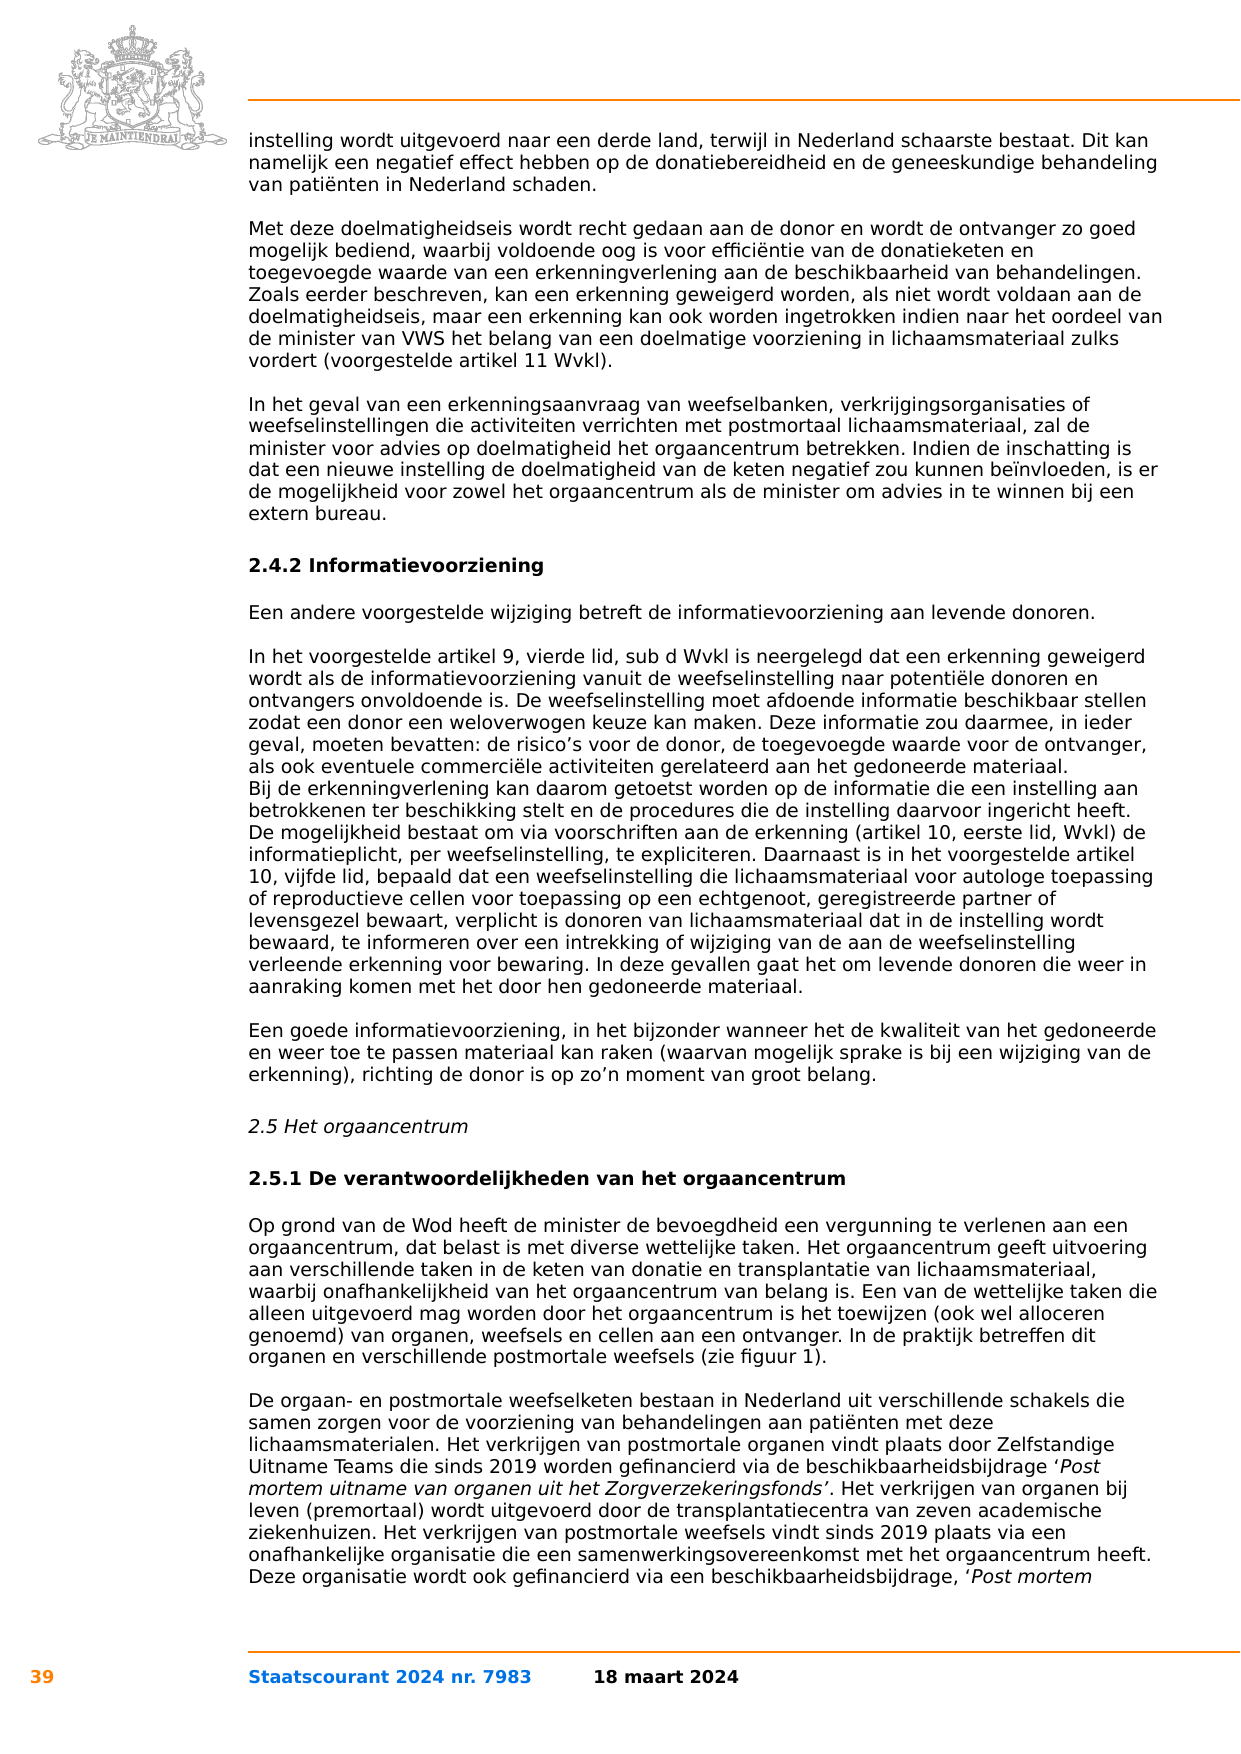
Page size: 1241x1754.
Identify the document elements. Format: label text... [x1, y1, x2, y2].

text Een goede informatievoorziening, in het bijzonder wanneer het de kwaliteit van het gedoneerde en weer toe te passen materiaal kan raken (waarvan mogelijk sprake is bij een wijziging van de erkenning), richting de donor is op zo’n moment van groot belang. [248, 1020, 1163, 1086]
text Met deze doelmatigheidseis wordt recht gedaan aan de donor en wordt de ontvanger zo goed mogelijk bediend, waarbij voldoende oog is voor efficiëntie van de donatieketen en toegevoegde waarde van een erkenningverlening aan de beschikbaarheid van behandelingen. Zoals eerder beschreven, kan een erkenning geweigerd worden, als niet wordt voldaan aan de doelmatigheidseis, maar een erkenning kan ook worden ingetrokken indien naar het oordeel van de minister van VWS het belang van een doelmatige voorziening in lichaamsmateriaal zulks vordert (voorgestelde artikel 11 Wvkl). [248, 218, 1163, 372]
text De orgaan- en postmortale weefselketen bestaan in Nederland uit verschillende schakels die samen zorgen voor de voorziening van behandelingen aan patiënten met deze lichaamsmaterialen. Het verkrijgen van postmortale organen vindt plaats door Zelfstandige Uitname Teams die sinds 2019 worden gefinancierd via de beschikbaarheidsbijdrage ‘Post mortem uitname van organen uit het Zorgverzekeringsfonds’. Het verkrijgen van organen bij leven (premortaal) wordt uitgevoerd door de transplantatiecentra van zeven academische ziekenhuizen. Het verkrijgen van postmortale weefsels vindt sinds 2019 plaats via een onafhankelijke organisatie die een samenwerkingsovereenkomst met het orgaancentrum heeft. Deze organisatie wordt ook gefinancierd via een beschikbaarheidsbijdrage, ‘Post mortem [248, 1390, 1163, 1588]
text Bij de erkenningverlening kan daarom getoetst worden op de informatie die een instelling aan betrokkenen ter beschikking stelt en de procedures die de instelling daarvoor ingericht heeft. De mogelijkheid bestaat om via voorschriften aan de erkenning (artikel 10, eerste lid, Wvkl) de informatieplicht, per weefselinstelling, te expliciteren. Daarnaast is in het voorgestelde artikel 10, vijfde lid, bepaald dat een weefselinstelling die lichaamsmateriaal voor autologe toepassing of reproductieve cellen voor toepassing op een echtgenoot, geregistreerde partner of levensgezel bewaart, verplicht is donoren van lichaamsmateriaal dat in de instelling wordt bewaard, te informeren over een intrekking of wijziging van de aan de weefselinstelling verleende erkenning voor bewaring. In deze gevallen gaat het om levende donoren die weer in aanraking komen met het door hen gedoneerde materiaal. [248, 778, 1163, 998]
text instelling wordt uitgevoerd naar een derde land, terwijl in Nederland schaarste bestaat. Dit kan namelijk een negatief effect hebben op de donatiebereidheid en de geneeskundige behandeling van patiënten in Nederland schaden. [248, 130, 1163, 196]
picture [38, 25, 227, 150]
text Een andere voorgestelde wijziging betreft de informatievoorziening aan levende donoren. [248, 602, 1163, 624]
text In het geval van een erkenningsaanvraag van weefselbanken, verkrijgingsorganisaties of weefselinstellingen die activiteiten verrichten met postmortaal lichaamsmateriaal, zal de minister voor advies op doelmatigheid het orgaancentrum betrekken. Indien de inschatting is dat een nieuwe instelling de doelmatigheid van de keten negatief zou kunnen beïnvloeden, is er de mogelijkheid voor zowel het orgaancentrum als de minister om advies in te winnen bij een extern bureau. [248, 393, 1163, 525]
text Op grond van de Wod heeft de minister de bevoegdheid een vergunning te verlenen aan een orgaancentrum, dat belast is met diverse wettelijke taken. Het orgaancentrum geeft uitvoering aan verschillende taken in de keten van donatie en transplantatie van lichaamsmateriaal, waarbij onafhankelijkheid van het orgaancentrum van belang is. Een van de wettelijke taken die alleen uitgevoerd mag worden door het orgaancentrum is het toewijzen (ook wel alloceren genoemd) van organen, weefsels en cellen aan een ontvanger. In de praktijk betreffen dit organen en verschillende postmortale weefsels (zie figuur 1). [248, 1214, 1163, 1368]
text In het voorgestelde artikel 9, vierde lid, sub d Wvkl is neergelegd dat een erkenning geweigerd wordt als de informatievoorziening vanuit de weefselinstelling naar potentiële donoren en ontvangers onvoldoende is. De weefselinstelling moet afdoende informatie beschikbaar stellen zodat een donor een weloverwogen keuze kan maken. Deze informatie zou daarmee, in ieder geval, moeten bevatten: de risico’s voor de donor, de toegevoegde waarde voor de ontvanger, als ook eventuele commerciële activiteiten gerelateerd aan het gedoneerde materiaal. [248, 646, 1163, 778]
subtitle 2.5 Het orgaancentrum [248, 1116, 1163, 1138]
subtitle 2.5.1 De verantwoordelijkheden van het orgaancentrum [248, 1168, 1163, 1189]
subtitle 2.4.2 Informatievoorziening [248, 555, 1163, 577]
